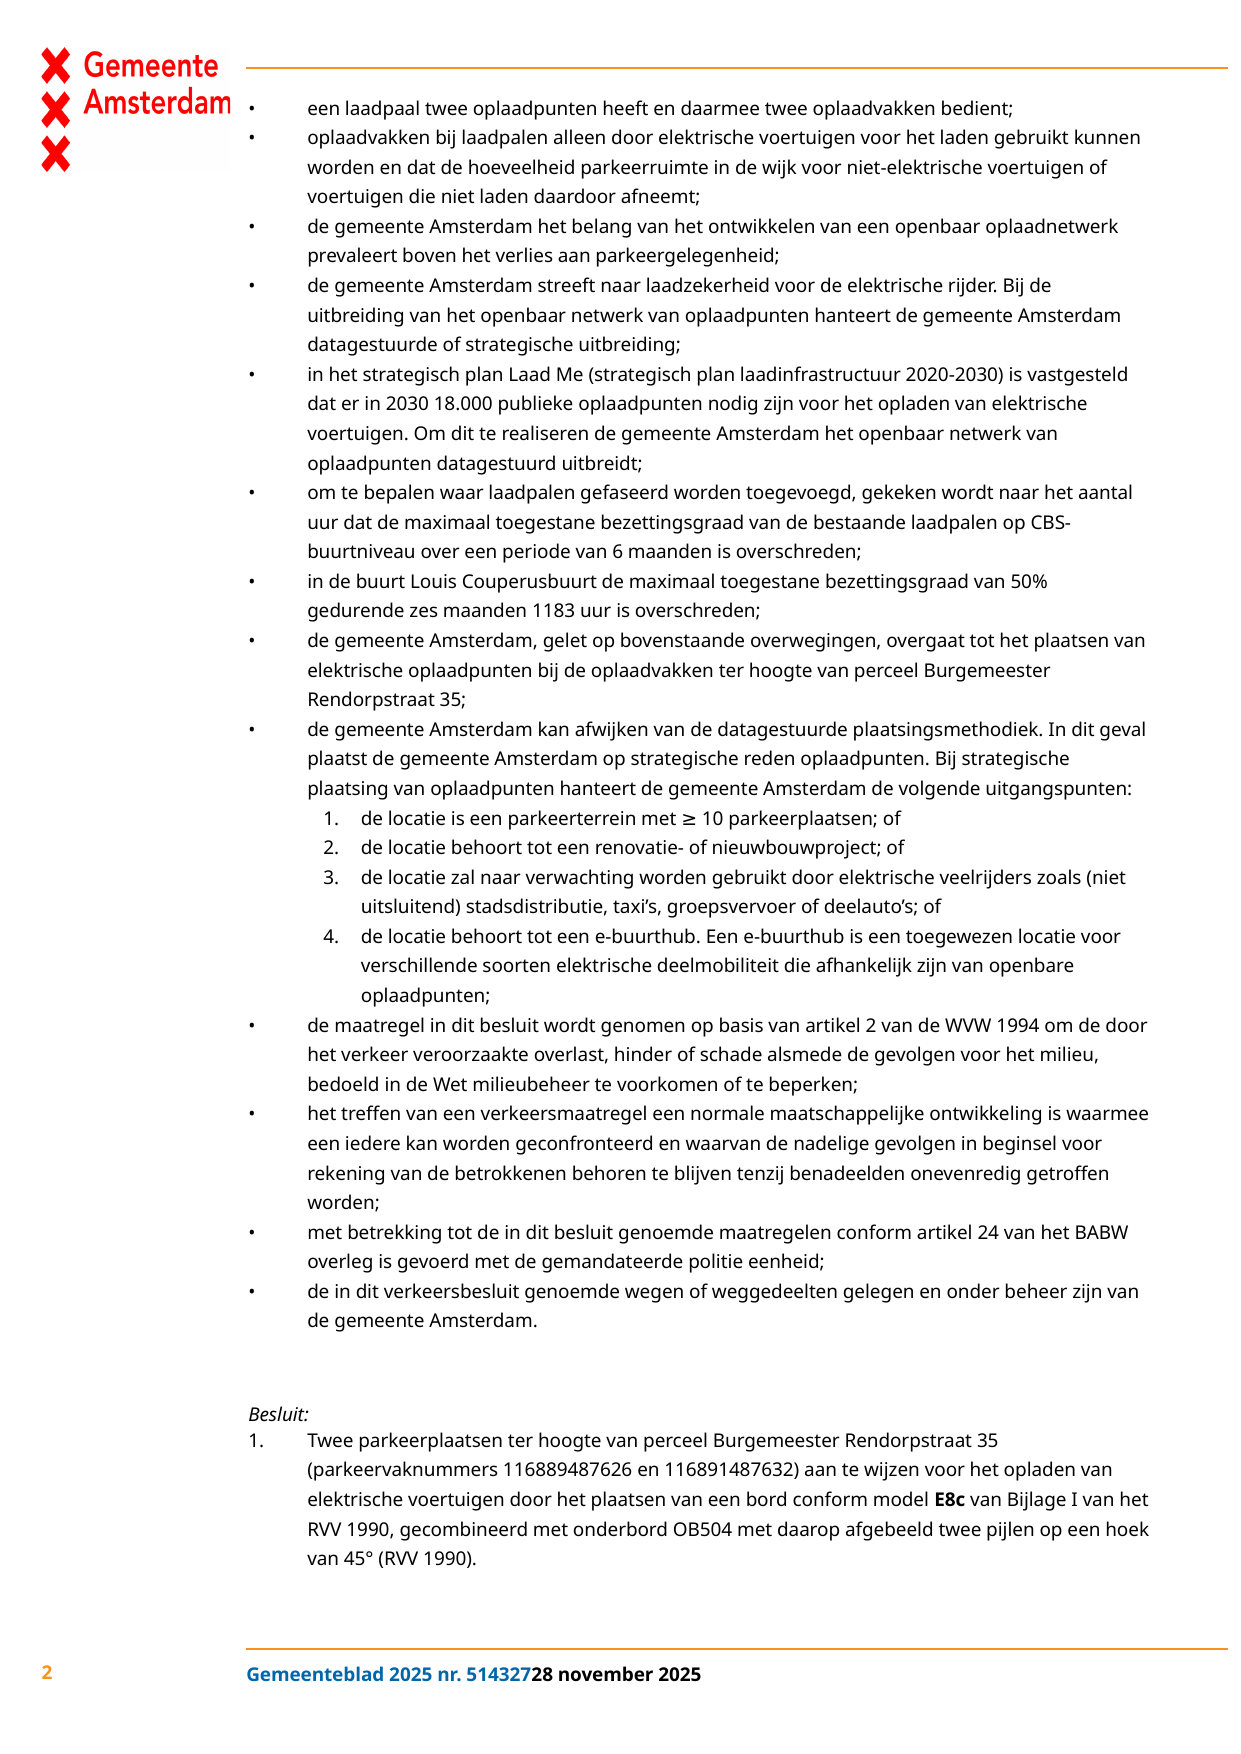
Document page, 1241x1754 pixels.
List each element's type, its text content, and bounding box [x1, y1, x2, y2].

list Twee parkeerplaatsen ter hoogte van perceel Burgemeester Rendorpstraat 35 (parkeervaknummers 116889487626 en 116891487632) aan te wijzen voor het opladen van elektrische voertuigen door het plaatsen van een bord conform model E8c van Bijlage I van het RVV 1990, gecombineerd met onderbord OB504 met daarop afgebeeld twee pijlen op een hoek van 45° (RVV 1990). [248, 1427, 1152, 1571]
list het treffen van een verkeersmaatregel een normale maatschappelijke ontwikkeling is waarmee een iedere kan worden geconfronteerd en waarvan de nadelige gevolgen in beginsel voor rekening van de betrokkenen behoren te blijven tenzij benadeelden onevenredig getroffen worden; [248, 1101, 1152, 1215]
list de locatie behoort tot een e-buurthub. Een e-buurthub is een toegewezen locatie voor verschillende soorten elektrische deelmobiliteit die afhankelijk zijn van openbare oplaadpunten; [323, 923, 1152, 1008]
list om te bepalen waar laadpalen gefaseerd worden toegevoegd, gekeken wordt naar het aantal uur dat de maximaal toegestane bezettingsgraad van de bestaande laadpalen op CBS-buurtniveau over een periode van 6 maanden is overschreden; [248, 479, 1152, 564]
list de locatie is een parkeerterrein met ≥ 10 parkeerplaatsen; of [323, 805, 1152, 831]
list oplaadvakken bij laadpalen alleen door elektrische voertuigen voor het laden gebruikt kunnen worden en dat de hoeveelheid parkeerruimte in de wijk voor niet-elektrische voertuigen of voertuigen die niet laden daardoor afneemt; [248, 124, 1152, 209]
list de maatregel in dit besluit wordt genomen op basis van artikel 2 van de WVW 1994 om de door het verkeer veroorzaakte overlast, hinder of schade alsmede de gevolgen voor het milieu, bedoeld in de Wet milieubeheer te voorkomen of te beperken; [248, 1012, 1152, 1097]
list in het strategisch plan Laad Me (strategisch plan laadinfrastructuur 2020-2030) is vastgesteld dat er in 2030 18.000 publieke oplaadpunten nodig zijn voor het opladen van elektrische voertuigen. Om dit te realiseren de gemeente Amsterdam het openbaar netwerk van oplaadpunten datagestuurd uitbreidt; [248, 361, 1152, 476]
text Besluit: [248, 1401, 1152, 1427]
list met betrekking tot de in dit besluit genoemde maatregelen conform artikel 24 van het BABW overleg is gevoerd met de gemandateerde politie eenheid; [248, 1219, 1152, 1274]
list een laadpaal twee oplaadpunten heeft en daarmee twee oplaadvakken bedient; [248, 95, 1152, 121]
list de locatie behoort tot een renovatie- of nieuwbouwproject; of [323, 834, 1152, 860]
list de locatie zal naar verwachting worden gebruikt door elektrische veelrijders zoals (niet uitsluitend) stadsdistributie, taxi’s, groepsvervoer of deelauto’s; of [323, 864, 1152, 919]
list de in dit verkeersbesluit genoemde wegen of weggedeelten gelegen en onder beheer zijn van de gemeente Amsterdam. [248, 1278, 1152, 1333]
list de gemeente Amsterdam streeft naar laadzekerheid voor de elektrische rijder. Bij de uitbreiding van het openbaar netwerk van oplaadpunten hanteert de gemeente Amsterdam datagestuurde of strategische uitbreiding; [248, 272, 1152, 357]
list de gemeente Amsterdam kan afwijken van de datagestuurde plaatsingsmethodiek. In dit geval plaatst de gemeente Amsterdam op strategische reden oplaadpunten. Bij strategische plaatsing van oplaadpunten hanteert de gemeente Amsterdam de volgende uitgangspunten: [248, 716, 1152, 801]
picture [41, 47, 231, 172]
list de gemeente Amsterdam, gelet op bovenstaande overwegingen, overgaat tot het plaatsen van elektrische oplaadpunten bij de oplaadvakken ter hoogte van perceel Burgemeester Rendorpstraat 35; [248, 627, 1152, 712]
list de gemeente Amsterdam het belang van het ontwikkelen van een openbaar oplaadnetwerk prevaleert boven het verlies aan parkeergelegenheid; [248, 213, 1152, 268]
list in de buurt Louis Couperusbuurt de maximaal toegestane bezettingsgraad van 50% gedurende zes maanden 1183 uur is overschreden; [248, 568, 1152, 623]
